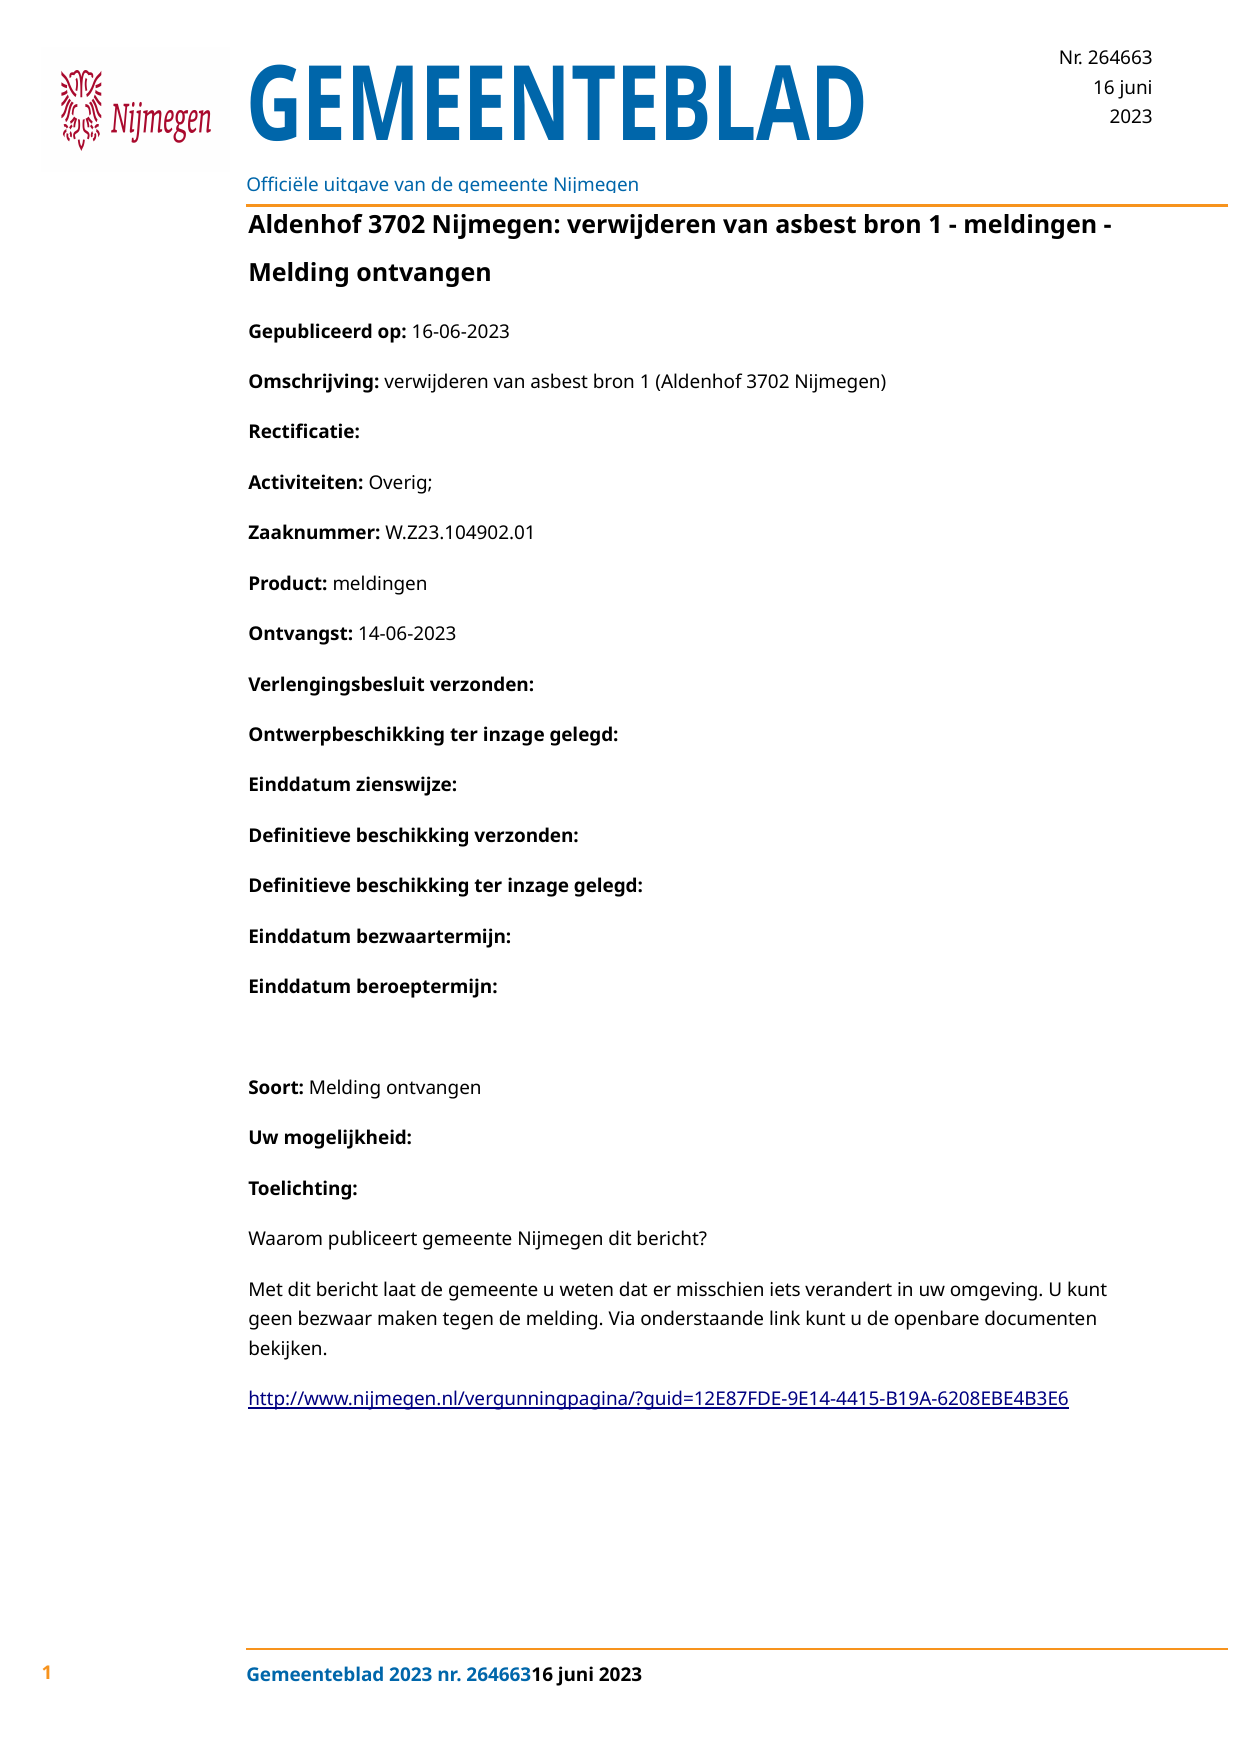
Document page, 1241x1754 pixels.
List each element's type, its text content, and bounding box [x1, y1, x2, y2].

text Activiteiten: Overig; [248, 469, 1152, 495]
text Einddatum beroeptermijn: [248, 973, 1152, 999]
text Waarom publiceert gemeente Nijmegen dit bericht? [248, 1225, 1152, 1251]
text Toelichting: [248, 1175, 1152, 1201]
text Aldenhof 3702 Nijmegen: verwijderen van asbest bron 1 - meldingen - Melding ontvangen [248, 207, 1152, 288]
text Rectificatie: [248, 419, 1152, 444]
text Definitieve beschikking verzonden: [248, 822, 1152, 848]
text Ontvangst: 14-06-2023 [248, 620, 1152, 646]
picture [41, 47, 231, 172]
text Gepubliceerd op: 16-06-2023 [248, 318, 1152, 344]
text Zaaknummer: W.Z23.104902.01 [248, 519, 1152, 545]
text Product: meldingen [248, 570, 1152, 596]
text Omschrijving: verwijderen van asbest bron 1 (Aldenhof 3702 Nijmegen) [248, 368, 1152, 394]
text Ontwerpbeschikking ter inzage gelegd: [248, 721, 1152, 747]
text Soort: Melding ontvangen [248, 1074, 1152, 1100]
text Verlengingsbesluit verzonden: [248, 671, 1152, 697]
text http://www.nijmegen.nl/vergunningpagina/?guid=12E87FDE-9E14-4415-B19A-6208EBE4B3E6 [248, 1385, 1152, 1411]
text Definitieve beschikking ter inzage gelegd: [248, 872, 1152, 898]
text Einddatum bezwaartermijn: [248, 923, 1152, 949]
text Einddatum zienswijze: [248, 772, 1152, 797]
text Uw mogelijkheid: [248, 1124, 1152, 1150]
text Met dit bericht laat de gemeente u weten dat er misschien iets verandert in uw omgeving. U kunt geen bezwaar maken tegen de melding. Via onderstaande link kunt u de openbare documenten bekijken. [248, 1276, 1152, 1361]
